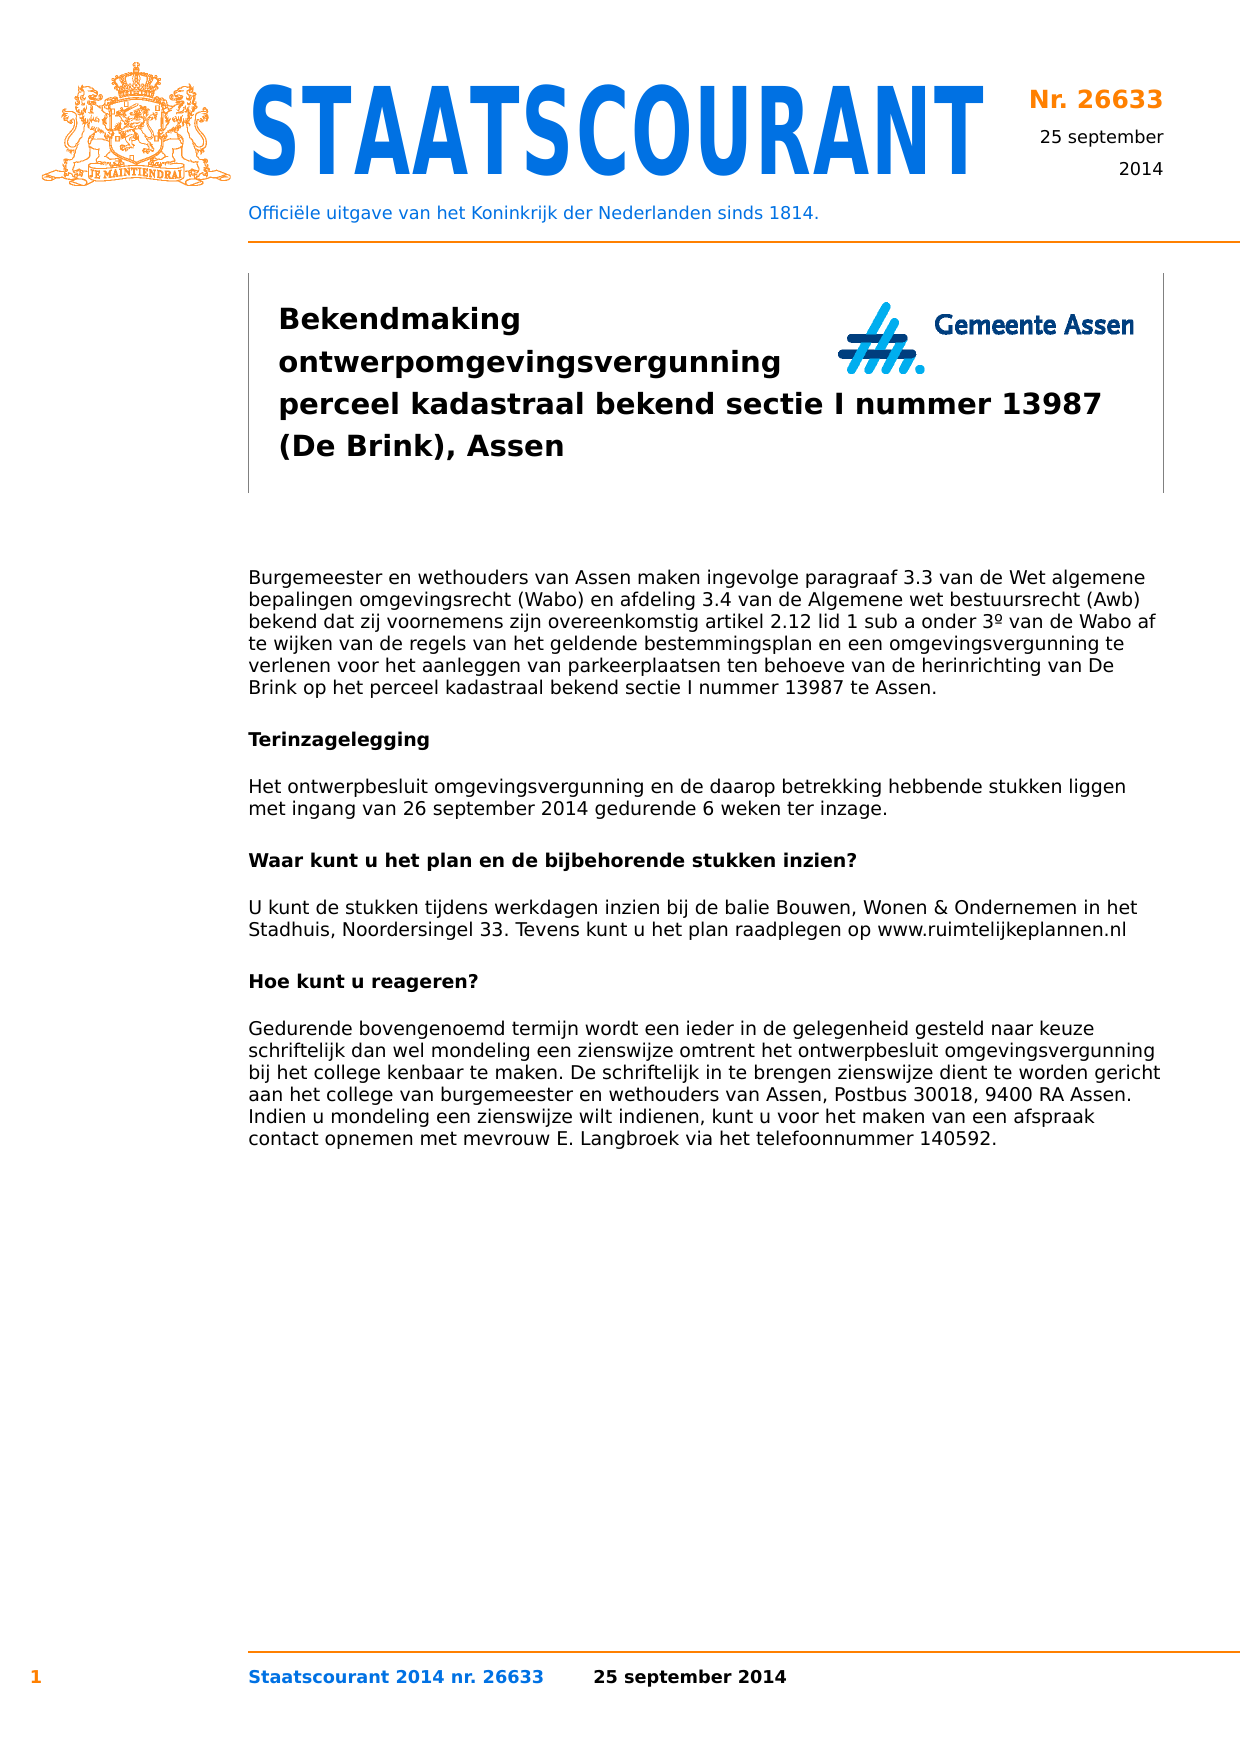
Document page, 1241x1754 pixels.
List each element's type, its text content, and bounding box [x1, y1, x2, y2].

table_cell 25 september [998, 121, 1240, 153]
table_header Nr. 26633 [998, 62, 1240, 121]
table_cell Officiële uitgave van het Koninkrijk der Nederlanden sinds 1814. [248, 203, 1240, 241]
subtitle Waar kunt u het plan en de bijbehorende stukken inzien? [248, 850, 1163, 872]
text Het ontwerpbesluit omgevingsvergunning en de daarop betrekking hebbende stukken liggen met ingang van 26 september 2014 gedurende 6 weken ter inzage. [248, 776, 1163, 820]
table_cell 2014 [998, 153, 1240, 203]
text Burgemeester en wethouders van Assen maken ingevolge paragraaf 3.3 van de Wet algemene bepalingen omgevingsrecht (Wabo) en afdeling 3.4 van de Algemene wet bestuursrecht (Awb) bekend dat zij voornemens zijn overeenkomstig artikel 2.12 lid 1 sub a onder 3º van de Wabo af te wijken van de regels van het geldende bestemmingsplan en een omgevingsvergunning te verlenen voor het aanleggen van parkeerplaatsen ten behoeve van de herinrichting van De Brink op het perceel kadastraal bekend sectie I nummer 13987 te Assen. [248, 567, 1163, 699]
subtitle Terinzagelegging [248, 729, 1163, 751]
text Gedurende bovengenoemd termijn wordt een ieder in de gelegenheid gesteld naar keuze schriftelijk dan wel mondeling een zienswijze omtrent het ontwerpbesluit omgevingsvergunning bij het college kenbaar te maken. De schriftelijk in te brengen zienswijze dient te worden gericht aan het college van burgemeester en wethouders van Assen, Postbus 30018, 9400 RA Assen. Indien u mondeling een zienswijze wilt indienen, kunt u voor het maken van een afspraak contact opnemen met mevrouw E. Langbroek via het telefoonnummer 140592. [248, 1018, 1163, 1150]
text U kunt de stukken tijdens werkdagen inzien bij de balie Bouwen, Wonen & Ondernemen in het Stadhuis, Noordersingel 33. Tevens kunt u het plan raadplegen op www.ruimtelijkeplannen.nl [248, 897, 1163, 941]
table_header [25, 62, 248, 241]
picture [41, 62, 231, 186]
subtitle Hoe kunt u reageren? [248, 971, 1163, 993]
table_header STAATSCOURANT [248, 62, 998, 203]
subtitle Bekendmaking ontwerpomgevingsvergunning perceel kadastraal bekend sectie I nummer 13987 (De Brink), Assen [249, 273, 1163, 493]
picture [838, 302, 1134, 374]
